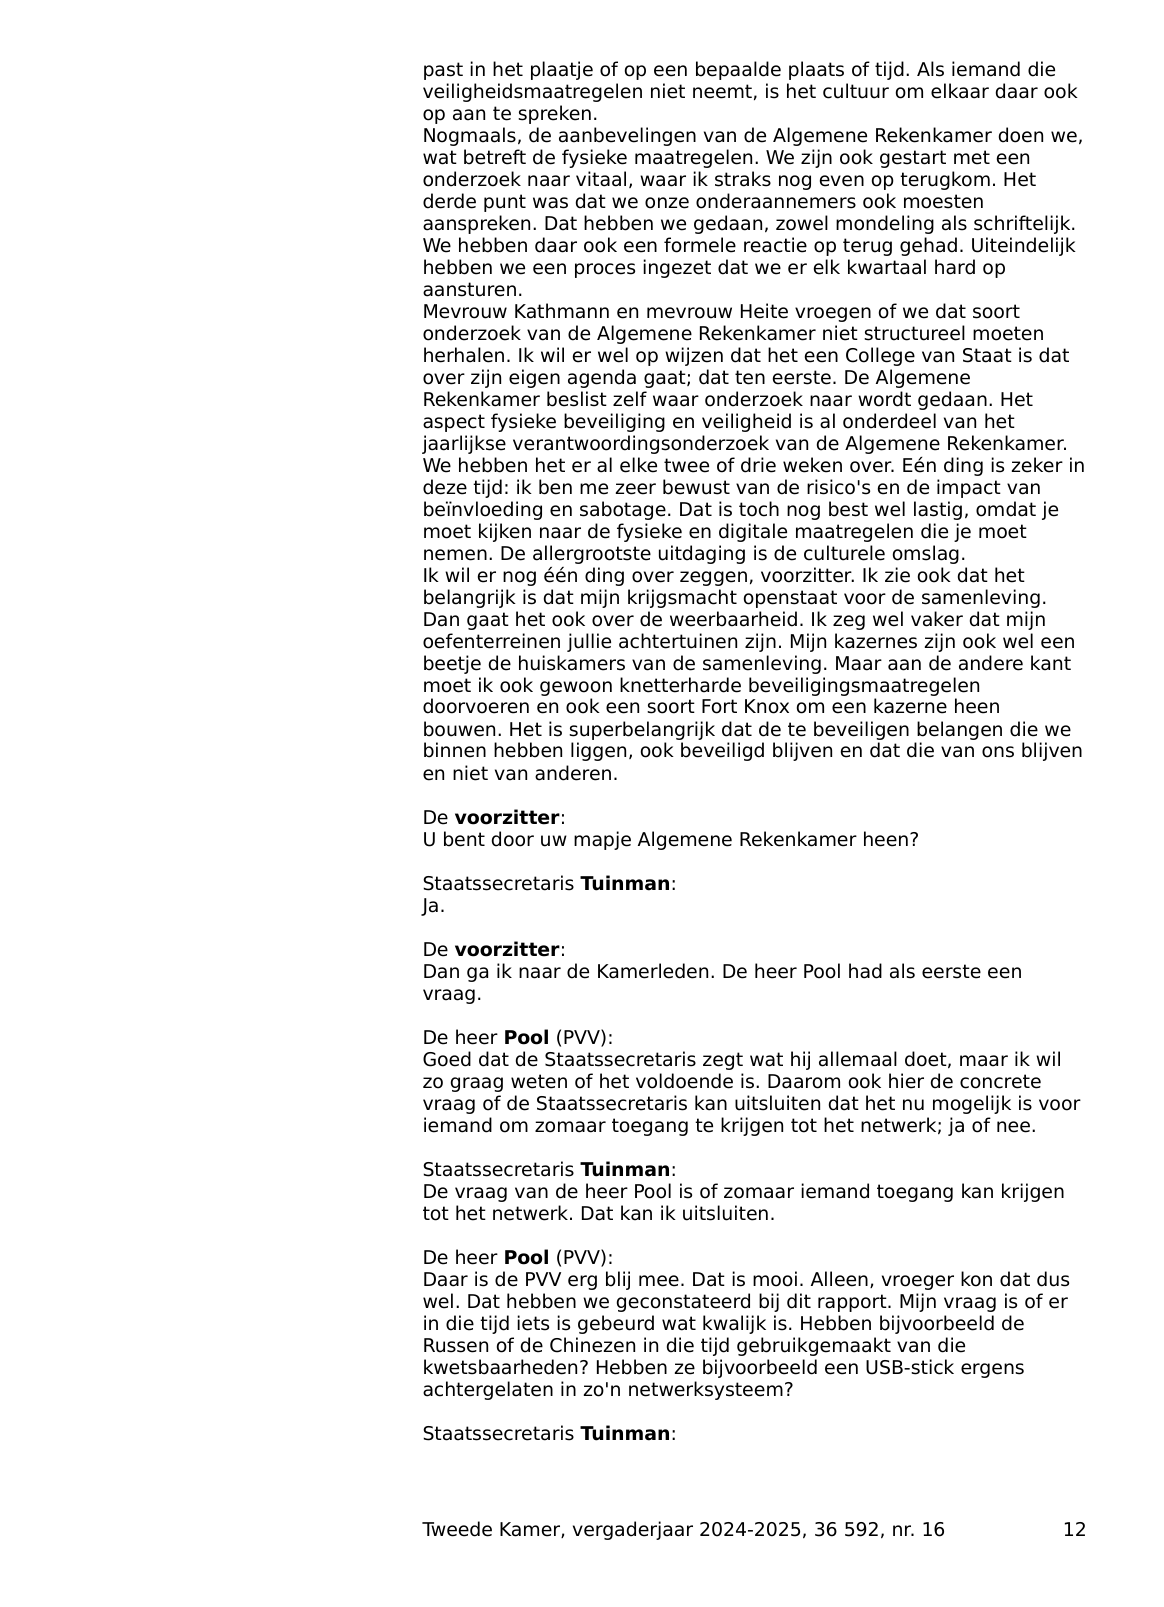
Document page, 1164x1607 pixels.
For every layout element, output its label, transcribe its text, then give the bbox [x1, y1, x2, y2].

text past in het plaatje of op een bepaalde plaats of tijd. Als iemand die veiligheidsmaatregelen niet neemt, is het cultuur om elkaar daar ook op aan te spreken. [422, 59, 1087, 125]
text Dan ga ik naar de Kamerleden. De heer Pool had als eerste een vraag. [422, 961, 1087, 1005]
text De vraag van de heer Pool is of zomaar iemand toegang kan krijgen tot het netwerk. Dat kan ik uitsluiten. [422, 1181, 1087, 1225]
text Ik wil er nog één ding over zeggen, voorzitter. Ik zie ook dat het belangrijk is dat mijn krijgsmacht openstaat voor de samenleving. Dan gaat het ook over de weerbaarheid. Ik zeg wel vaker dat mijn oefenterreinen jullie achtertuinen zijn. Mijn kazernes zijn ook wel een beetje de huiskamers van de samenleving. Maar aan de andere kant moet ik ook gewoon knetterharde beveiligingsmaatregelen doorvoeren en ook een soort Fort Knox om een kazerne heen bouwen. Het is superbelangrijk dat de te beveiligen belangen die we binnen hebben liggen, ook beveiligd blijven en dat die van ons blijven en niet van anderen. [422, 564, 1087, 784]
text Nogmaals, de aanbevelingen van de Algemene Rekenkamer doen we, wat betreft de fysieke maatregelen. We zijn ook gestart met een onderzoek naar vitaal, waar ik straks nog even op terugkom. Het derde punt was dat we onze onderaannemers ook moesten aanspreken. Dat hebben we gedaan, zowel mondeling als schriftelijk. We hebben daar ook een formele reactie op terug gehad. Uiteindelijk hebben we een proces ingezet dat we er elk kwartaal hard op aansturen. [422, 125, 1087, 301]
text Ja. [422, 895, 1087, 917]
text Staatssecretaris Tuinman: [422, 1423, 1087, 1445]
text U bent door uw mapje Algemene Rekenkamer heen? [422, 828, 1087, 851]
text Daar is de PVV erg blij mee. Dat is mooi. Alleen, vroeger kon dat dus wel. Dat hebben we geconstateerd bij dit rapport. Mijn vraag is of er in die tijd iets is gebeurd wat kwalijk is. Hebben bijvoorbeeld de Russen of de Chinezen in die tijd gebruikgemaakt van die kwetsbaarheden? Hebben ze bijvoorbeeld een USB-stick ergens achtergelaten in zo'n netwerksysteem? [422, 1269, 1087, 1401]
text De heer Pool (PVV): [422, 1027, 1087, 1049]
text Goed dat de Staatssecretaris zegt wat hij allemaal doet, maar ik wil zo graag weten of het voldoende is. Daarom ook hier de concrete vraag of de Staatssecretaris kan uitsluiten dat het nu mogelijk is voor iemand om zomaar toegang te krijgen tot het netwerk; ja of nee. [422, 1049, 1087, 1137]
text De voorzitter: [422, 939, 1087, 961]
text De heer Pool (PVV): [422, 1247, 1087, 1269]
text De voorzitter: [422, 807, 1087, 828]
text Staatssecretaris Tuinman: [422, 1159, 1087, 1181]
text Staatssecretaris Tuinman: [422, 873, 1087, 895]
text Mevrouw Kathmann en mevrouw Heite vroegen of we dat soort onderzoek van de Algemene Rekenkamer niet structureel moeten herhalen. Ik wil er wel op wijzen dat het een College van Staat is dat over zijn eigen agenda gaat; dat ten eerste. De Algemene Rekenkamer beslist zelf waar onderzoek naar wordt gedaan. Het aspect fysieke beveiliging en veiligheid is al onderdeel van het jaarlijkse verantwoordingsonderzoek van de Algemene Rekenkamer. We hebben het er al elke twee of drie weken over. Eén ding is zeker in deze tijd: ik ben me zeer bewust van de risico's en de impact van beïnvloeding en sabotage. Dat is toch nog best wel lastig, omdat je moet kijken naar de fysieke en digitale maatregelen die je moet nemen. De allergrootste uitdaging is de culturele omslag. [422, 301, 1087, 564]
